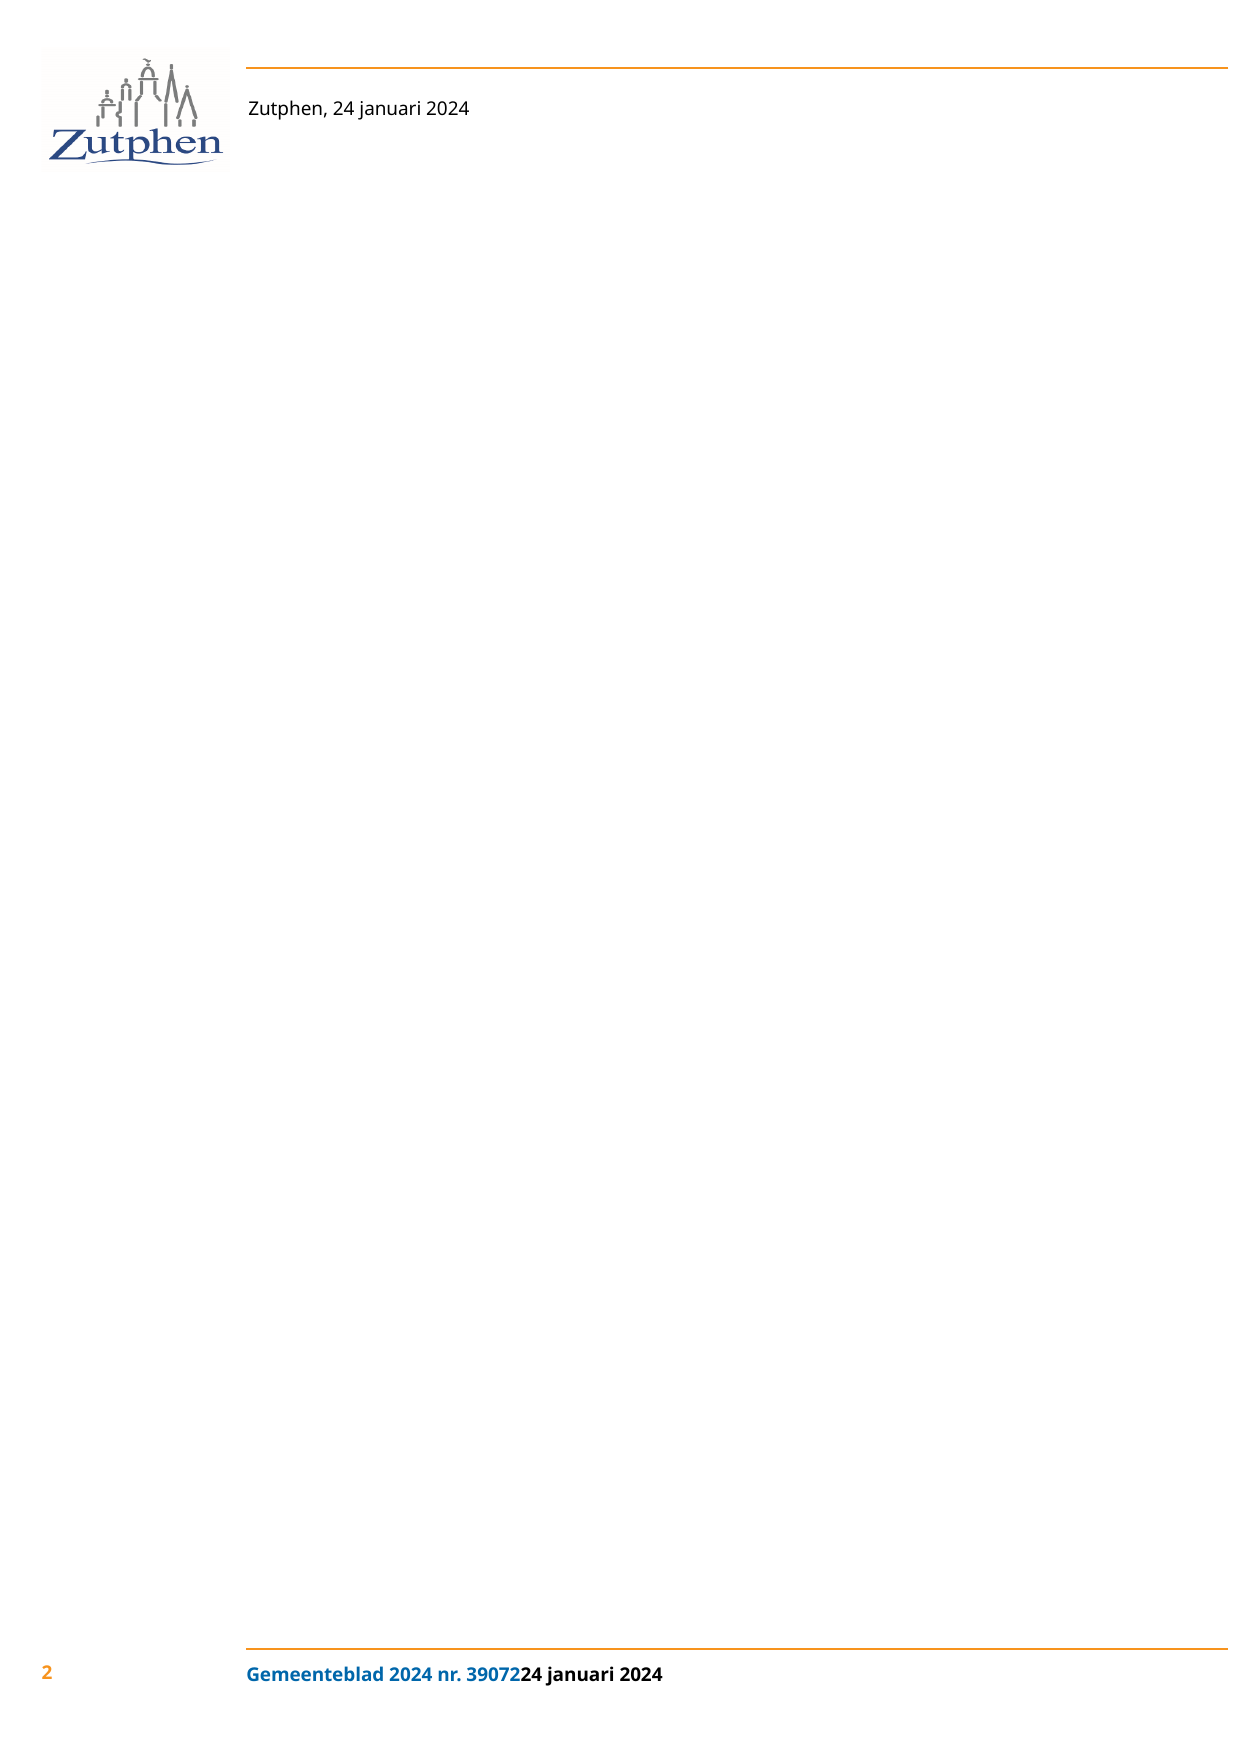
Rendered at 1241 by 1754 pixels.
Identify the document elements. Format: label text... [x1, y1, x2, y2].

text Zutphen, 24 januari 2024 [248, 95, 1152, 121]
picture [41, 47, 231, 172]
